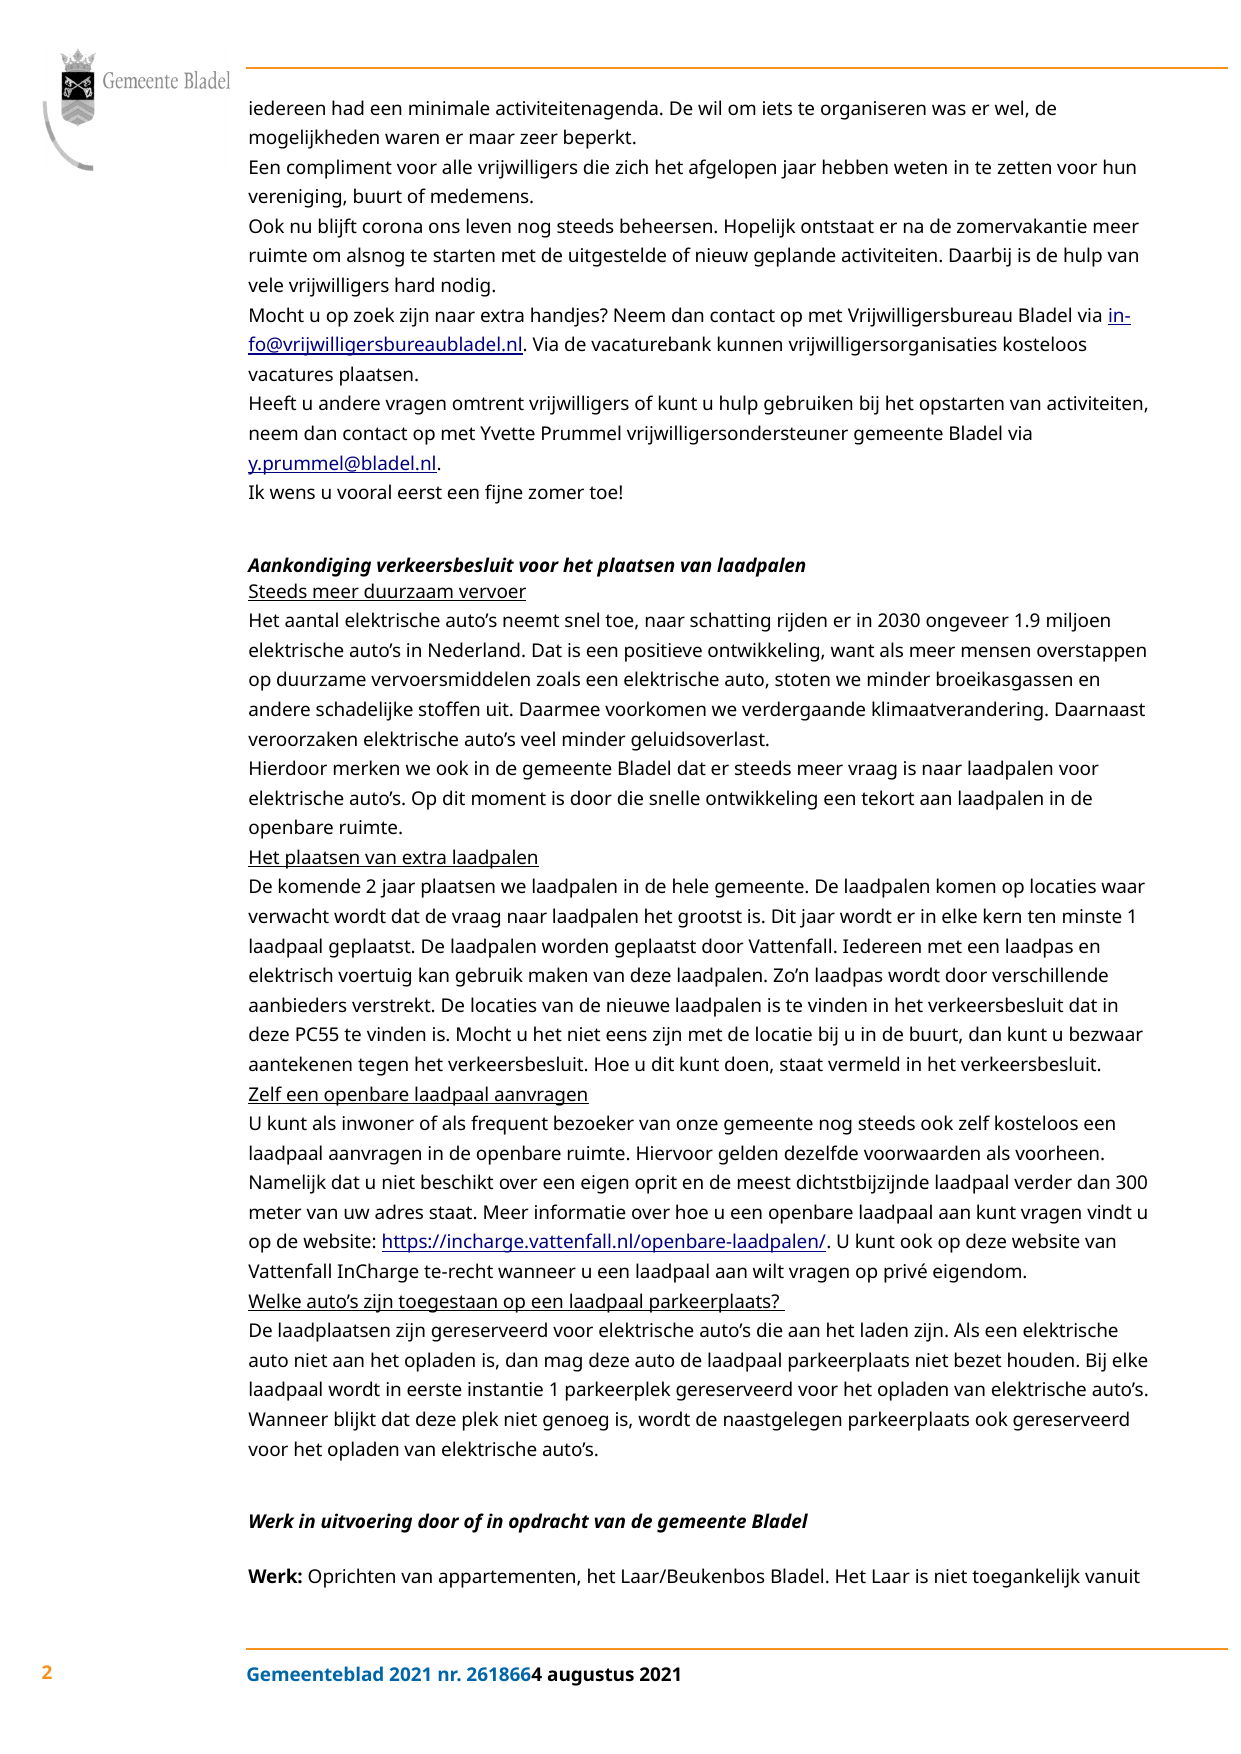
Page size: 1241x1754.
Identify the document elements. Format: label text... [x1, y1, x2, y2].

text Het aantal elektrische auto’s neemt snel toe, naar schatting rijden er in 2030 ongeveer 1.9 miljoen elektrische auto’s in Nederland. Dat is een positieve ontwikkeling, want als meer mensen overstappen op duurzame vervoersmiddelen zoals een elektrische auto, stoten we minder broeikasgassen en andere schadelijke stoffen uit. Daarmee voorkomen we verdergaande klimaatverandering. Daarnaast veroorzaken elektrische auto’s veel minder geluidsoverlast. [248, 607, 1152, 751]
text Mocht u op zoek zijn naar extra handjes? Neem dan contact op met Vrijwilligersbureau Bladel via in-fo@vrijwilligersbureaubladel.nl. Via de vacaturebank kunnen vrijwilligersorganisaties kosteloos vacatures plaatsen. [248, 302, 1152, 387]
text Ik wens u vooral eerst een fijne zomer toe! [248, 479, 1152, 505]
text De laadplaatsen zijn gereserveerd voor elektrische auto’s die aan het laden zijn. Als een elektrische auto niet aan het opladen is, dan mag deze auto de laadpaal parkeerplaats niet bezet houden. Bij elke laadpaal wordt in eerste instantie 1 parkeerplek gereserveerd voor het opladen van elektrische auto’s. Wanneer blijkt dat deze plek niet genoeg is, wordt de naastgelegen parkeerplaats ook gereserveerd voor het opladen van elektrische auto’s. [248, 1317, 1152, 1461]
text iedereen had een minimale activiteitenagenda. De wil om iets te organiseren was er wel, de mogelijkheden waren er maar zeer beperkt. [248, 95, 1152, 150]
text Zelf een openbare laadpaal aanvragen [248, 1081, 1152, 1106]
text Aankondiging verkeersbesluit voor het plaatsen van laadpalen [248, 552, 1152, 578]
picture [41, 47, 231, 172]
text Ook nu blijft corona ons leven nog steeds beheersen. Hopelijk ontstaat er na de zomervakantie meer ruimte om alsnog te starten met de uitgestelde of nieuw geplande activiteiten. Daarbij is de hulp van vele vrijwilligers hard nodig. [248, 213, 1152, 298]
text Steeds meer duurzaam vervoer [248, 578, 1152, 603]
text Welke auto’s zijn toegestaan op een laadpaal parkeerplaats? [248, 1288, 1152, 1313]
text De komende 2 jaar plaatsen we laadpalen in de hele gemeente. De laadpalen komen op locaties waar verwacht wordt dat de vraag naar laadpalen het grootst is. Dit jaar wordt er in elke kern ten minste 1 laadpaal geplaatst. De laadpalen worden geplaatst door Vattenfall. Iedereen met een laadpas en elektrisch voertuig kan gebruik maken van deze laadpalen. Zo’n laadpas wordt door verschillende aanbieders verstrekt. De locaties van de nieuwe laadpalen is te vinden in het verkeersbesluit dat in deze PC55 te vinden is. Mocht u het niet eens zijn met de locatie bij u in de buurt, dan kunt u bezwaar aantekenen tegen het verkeersbesluit. Hoe u dit kunt doen, staat vermeld in het verkeersbesluit. [248, 874, 1152, 1077]
text U kunt als inwoner of als frequent bezoeker van onze gemeente nog steeds ook zelf kosteloos een laadpaal aanvragen in de openbare ruimte. Hiervoor gelden dezelfde voorwaarden als voorheen. Namelijk dat u niet beschikt over een eigen oprit en de meest dichtstbijzijnde laadpaal verder dan 300 meter van uw adres staat. Meer informatie over hoe u een openbare laadpaal aan kunt vragen vindt u op de website: https://incharge.vattenfall.nl/openbare-laadpalen/. U kunt ook op deze website van Vattenfall InCharge te-recht wanneer u een laadpaal aan wilt vragen op privé eigendom. [248, 1110, 1152, 1284]
text Een compliment voor alle vrijwilligers die zich het afgelopen jaar hebben weten in te zetten voor hun vereniging, buurt of medemens. [248, 154, 1152, 209]
text Hierdoor merken we ook in de gemeente Bladel dat er steeds meer vraag is naar laadpalen voor elektrische auto’s. Op dit moment is door die snelle ontwikkeling een tekort aan laadpalen in de openbare ruimte. [248, 755, 1152, 840]
text Heeft u andere vragen omtrent vrijwilligers of kunt u hulp gebruiken bij het opstarten van activiteiten, neem dan contact op met Yvette Prummel vrijwilligersondersteuner gemeente Bladel via y.prummel@bladel.nl. [248, 391, 1152, 476]
text Werk in uitvoering door of in opdracht van de gemeente Bladel [248, 1508, 1152, 1534]
text Het plaatsen van extra laadpalen [248, 844, 1152, 870]
text Werk: Oprichten van appartementen, het Laar/Beukenbos Bladel. Het Laar is niet toegankelijk vanuit [248, 1564, 1152, 1589]
